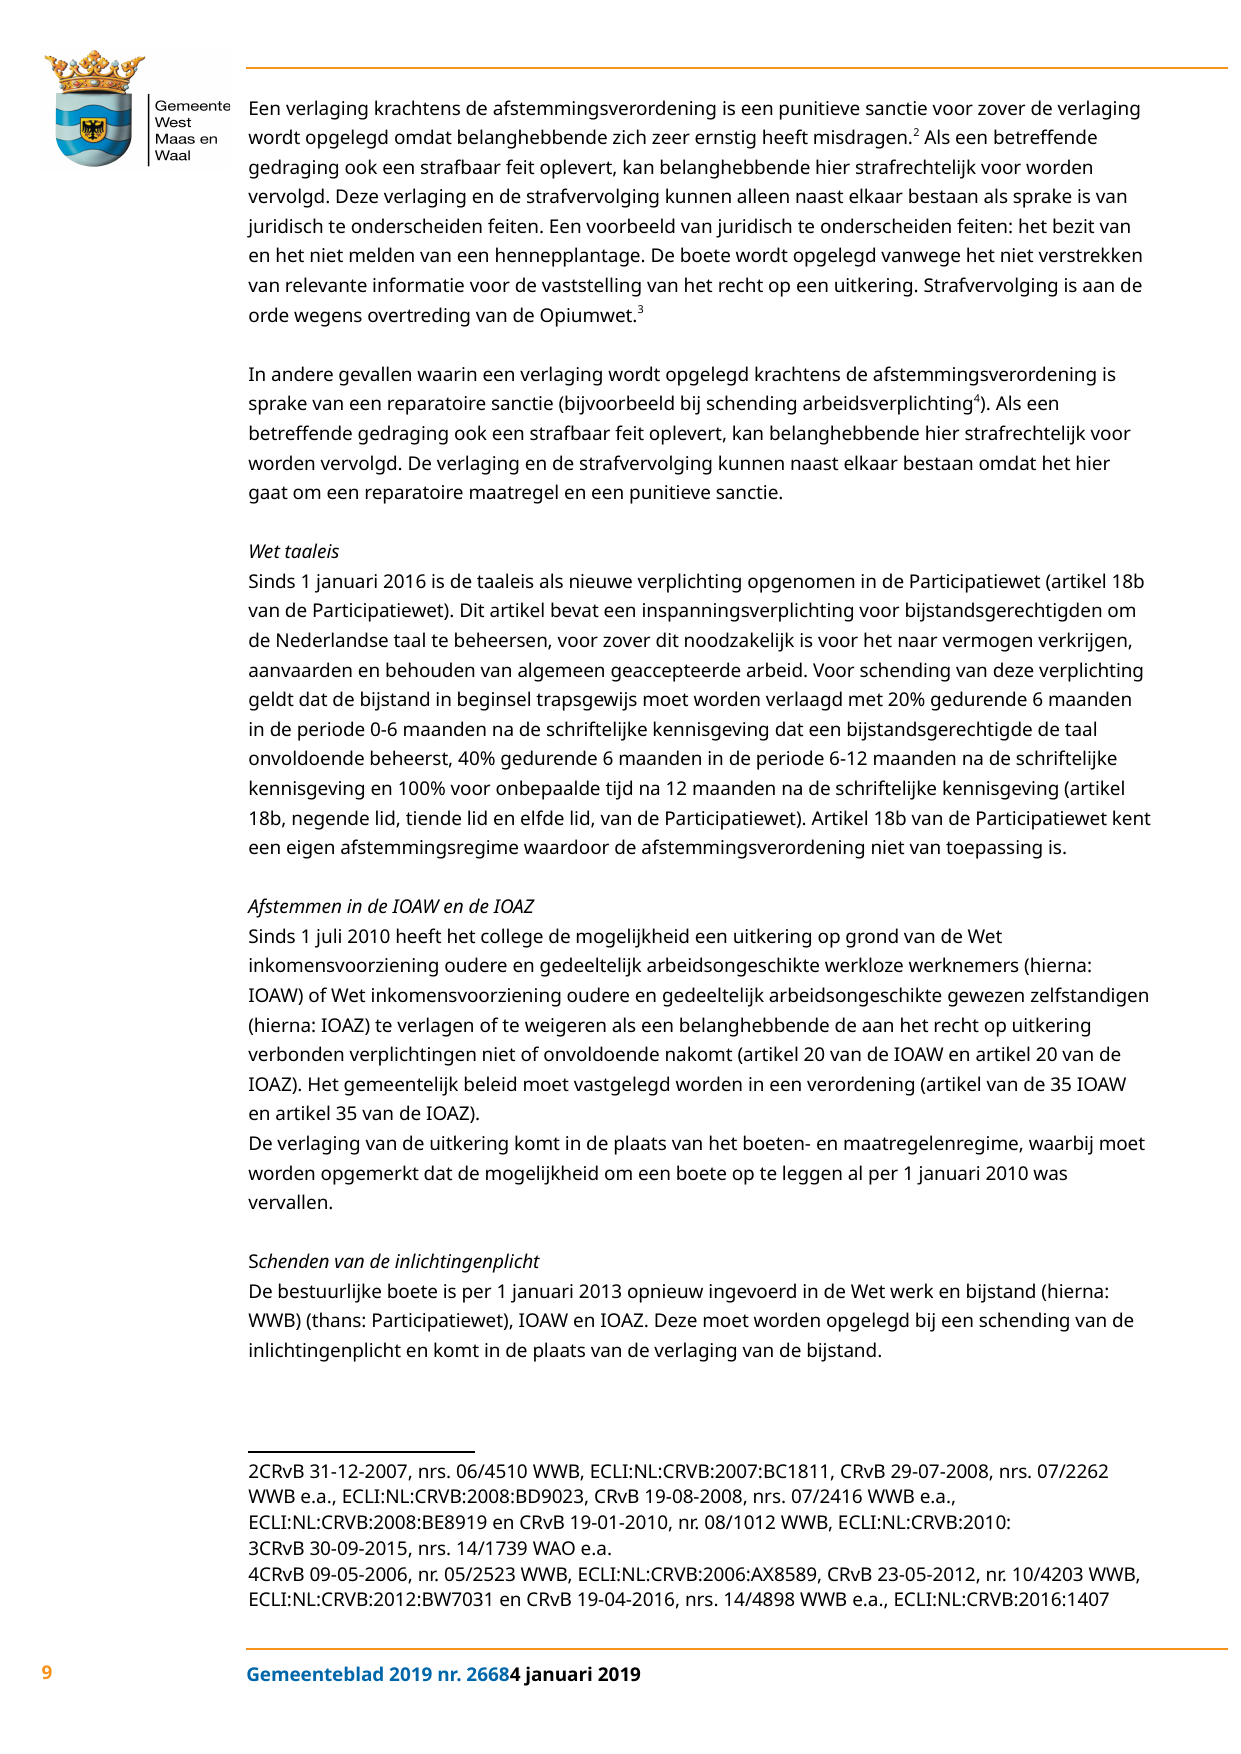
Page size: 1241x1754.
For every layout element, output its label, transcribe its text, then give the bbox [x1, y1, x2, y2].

text CRvB 31-12-2007, nrs. 06/4510 WWB, ECLI:NL:CRVB:2007:BC1811, CRvB 29-07-2008, nrs. 07/2262 WWB e.a., ECLI:NL:CRVB:2008:BD9023, CRvB 19-08-2008, nrs. 07/2416 WWB e.a., ECLI:NL:CRVB:2008:BE8919 en CRvB 19-01-2010, nr. 08/1012 WWB, ECLI:NL:CRVB:2010: [248, 1458, 1152, 1535]
text Sinds 1 juli 2010 heeft het college de mogelijkheid een uitkering op grond van de Wet inkomensvoorziening oudere en gedeeltelijk arbeidsongeschikte werkloze werknemers (hierna: IOAW) of Wet inkomensvoorziening oudere en gedeeltelijk arbeidsongeschikte gewezen zelfstandigen (hierna: IOAZ) te verlagen of te weigeren als een belanghebbende de aan het recht op uitkering verbonden verplichtingen niet of onvoldoende nakomt (artikel 20 van de IOAW en artikel 20 van de IOAZ). Het gemeentelijk beleid moet vastgelegd worden in een verordening (artikel van de 35 IOAW en artikel 35 van de IOAZ). [248, 923, 1152, 1126]
text Afstemmen in de IOAW en de IOAZ [248, 893, 1152, 919]
text In andere gevallen waarin een verlaging wordt opgelegd krachtens de afstemmingsverordening is sprake van een reparatoire sanctie (bijvoorbeeld bij schending arbeidsverplichting). Als een betreffende gedraging ook een strafbaar feit oplevert, kan belanghebbende hier strafrechtelijk voor worden vervolgd. De verlaging en de strafvervolging kunnen naast elkaar bestaan omdat het hier gaat om een reparatoire maatregel en een punitieve sanctie. [248, 361, 1152, 505]
picture [41, 47, 231, 172]
text De verlaging van de uitkering komt in de plaats van het boeten- en maatregelenregime, waarbij moet worden opgemerkt dat de mogelijkheid om een boete op te leggen al per 1 januari 2010 was vervallen. [248, 1130, 1152, 1215]
text Schenden van de inlichtingenplicht [248, 1248, 1152, 1274]
text Een verlaging krachtens de afstemmingsverordening is een punitieve sanctie voor zover de verlaging wordt opgelegd omdat belanghebbende zich zeer ernstig heeft misdragen. Als een betreffende gedraging ook een strafbaar feit oplevert, kan belanghebbende hier strafrechtelijk voor worden vervolgd. Deze verlaging en de strafvervolging kunnen alleen naast elkaar bestaan als sprake is van juridisch te onderscheiden feiten. Een voorbeeld van juridisch te onderscheiden feiten: het bezit van en het niet melden van een hennepplantage. De boete wordt opgelegd vanwege het niet verstrekken van relevante informatie voor de vaststelling van het recht op een uitkering. Strafvervolging is aan de orde wegens overtreding van de Opiumwet. [248, 95, 1152, 328]
text CRvB 09-05-2006, nr. 05/2523 WWB, ECLI:NL:CRVB:2006:AX8589, CRvB 23-05-2012, nr. 10/4203 WWB, ECLI:NL:CRVB:2012:BW7031 en CRvB 19-04-2016, nrs. 14/4898 WWB e.a., ECLI:NL:CRVB:2016:1407 [248, 1561, 1152, 1612]
text CRvB 30-09-2015, nrs. 14/1739 WAO e.a. [248, 1535, 1152, 1561]
text Wet taaleis [248, 538, 1152, 564]
text De bestuurlijke boete is per 1 januari 2013 opnieuw ingevoerd in de Wet werk en bijstand (hierna: WWB) (thans: Participatiewet), IOAW en IOAZ. Deze moet worden opgelegd bij een schending van de inlichtingenplicht en komt in de plaats van de verlaging van de bijstand. [248, 1278, 1152, 1363]
text Sinds 1 januari 2016 is de taaleis als nieuwe verplichting opgenomen in de Participatiewet (artikel 18b van de Participatiewet). Dit artikel bevat een inspanningsverplichting voor bijstandsgerechtigden om de Nederlandse taal te beheersen, voor zover dit noodzakelijk is voor het naar vermogen verkrijgen, aanvaarden en behouden van algemeen geaccepteerde arbeid. Voor schending van deze verplichting geldt dat de bijstand in beginsel trapsgewijs moet worden verlaagd met 20% gedurende 6 maanden in de periode 0-6 maanden na de schriftelijke kennisgeving dat een bijstandsgerechtigde de taal onvoldoende beheerst, 40% gedurende 6 maanden in de periode 6-12 maanden na de schriftelijke kennisgeving en 100% voor onbepaalde tijd na 12 maanden na de schriftelijke kennisgeving (artikel 18b, negende lid, tiende lid en elfde lid, van de Participatiewet). Artikel 18b van de Participatiewet kent een eigen afstemmingsregime waardoor de afstemmingsverordening niet van toepassing is. [248, 568, 1152, 860]
